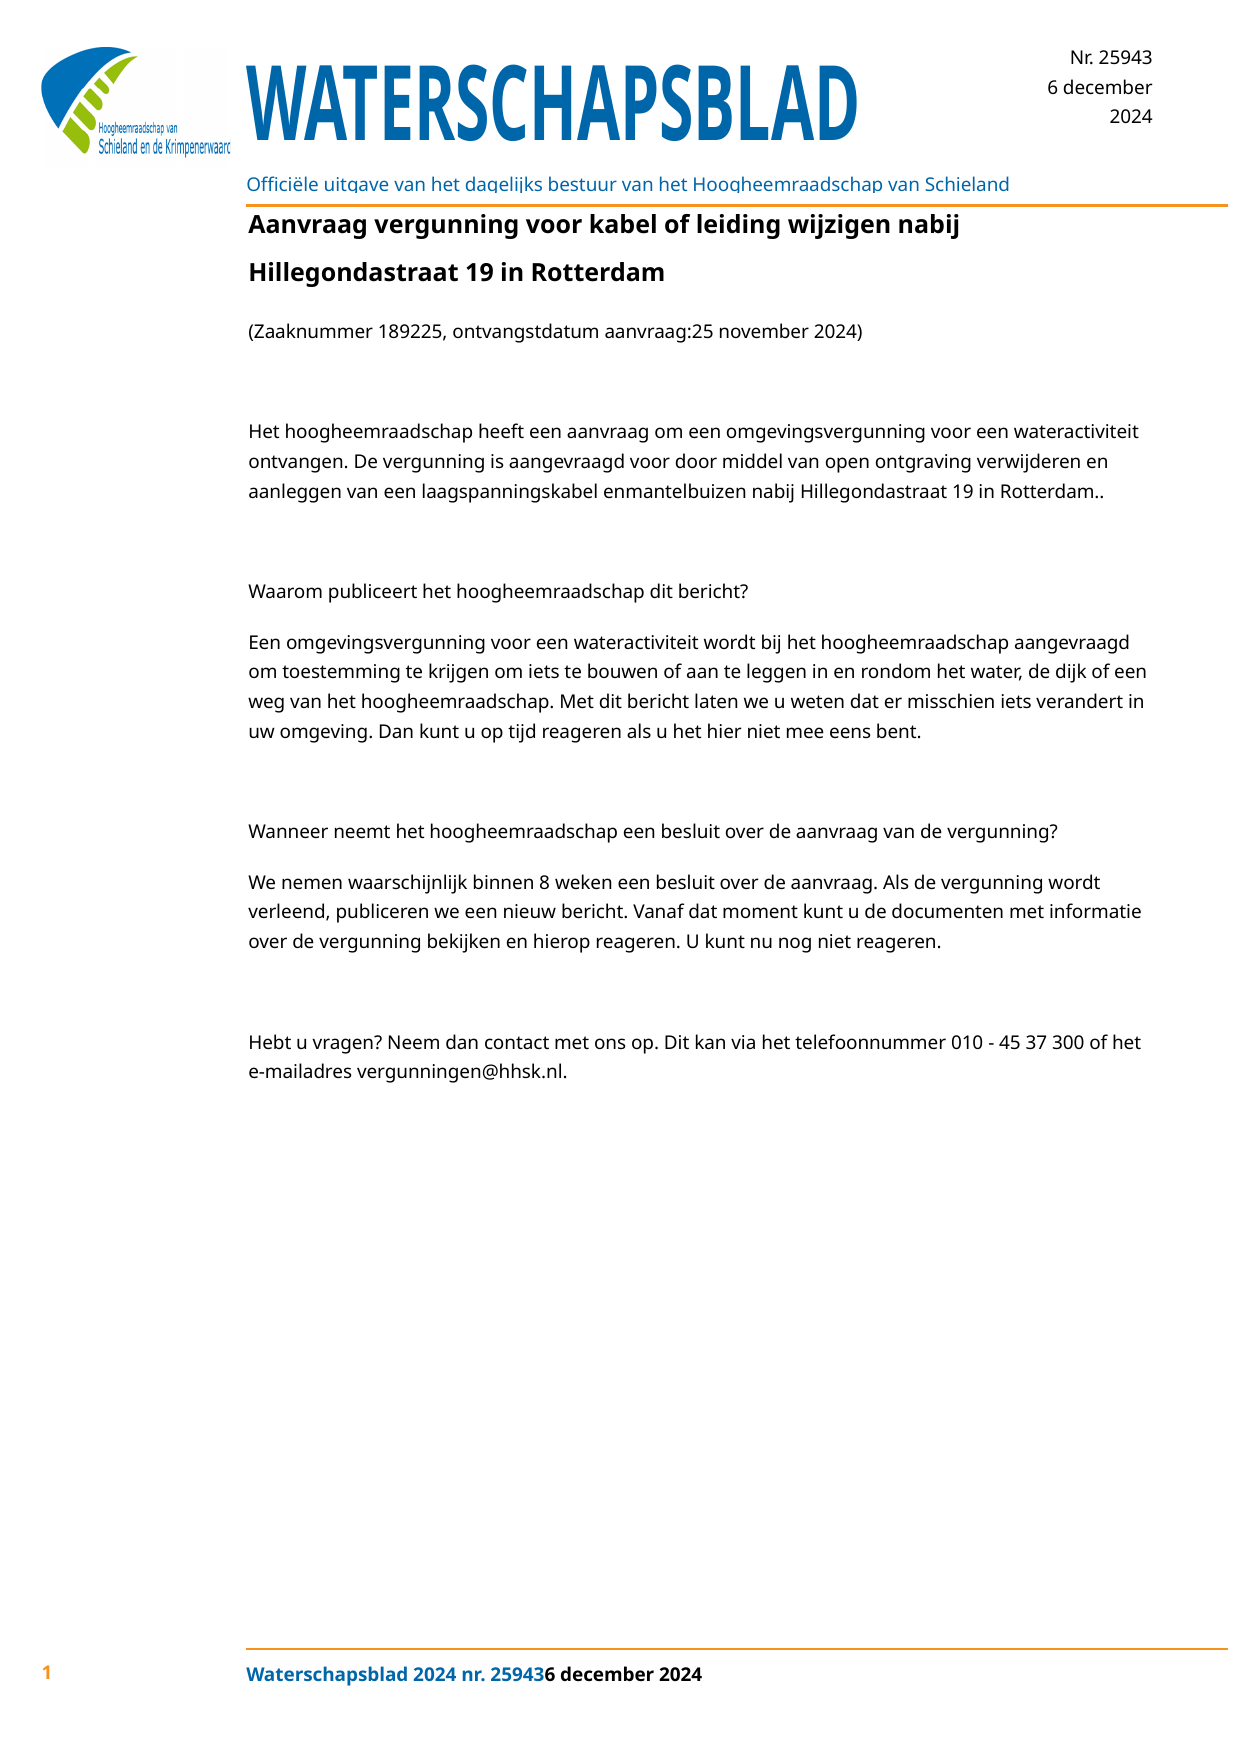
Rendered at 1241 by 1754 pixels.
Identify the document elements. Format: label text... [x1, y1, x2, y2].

picture [41, 47, 231, 172]
text Aanvraag vergunning voor kabel of leiding wijzigen nabij Hillegondastraat 19 in Rotterdam [248, 207, 1152, 288]
text Het hoogheemraadschap heeft een aanvraag om een omgevingsvergunning voor een wateractiviteit ontvangen. De vergunning is aangevraagd voor door middel van open ontgraving verwijderen en aanleggen van een laagspanningskabel enmantelbuizen nabij Hillegondastraat 19 in Rotterdam.. [248, 419, 1152, 504]
text (Zaaknummer 189225, ontvangstdatum aanvraag:25 november 2024) [248, 318, 1152, 344]
text Wanneer neemt het hoogheemraadschap een besluit over de aanvraag van de vergunning? [248, 819, 1152, 844]
text Hebt u vragen? Neem dan contact met ons op. Dit kan via het telefoonnummer 010 - 45 37 300 of het e-mailadres vergunningen@hhsk.nl. [248, 1029, 1152, 1084]
text Een omgevingsvergunning voor een wateractiviteit wordt bij het hoogheemraadschap aangevraagd om toestemming te krijgen om iets te bouwen of aan te leggen in en rondom het water, de dijk of een weg van het hoogheemraadschap. Met dit bericht laten we u weten dat er misschien iets verandert in uw omgeving. Dan kunt u op tijd reageren als u het hier niet mee eens bent. [248, 629, 1152, 744]
text Waarom publiceert het hoogheemraadschap dit bericht? [248, 579, 1152, 604]
text We nemen waarschijnlijk binnen 8 weken een besluit over de aanvraag. Als de vergunning wordt verleend, publiceren we een nieuw bericht. Vanaf dat moment kunt u de documenten met informatie over de vergunning bekijken en hierop reageren. U kunt nu nog niet reageren. [248, 869, 1152, 954]
